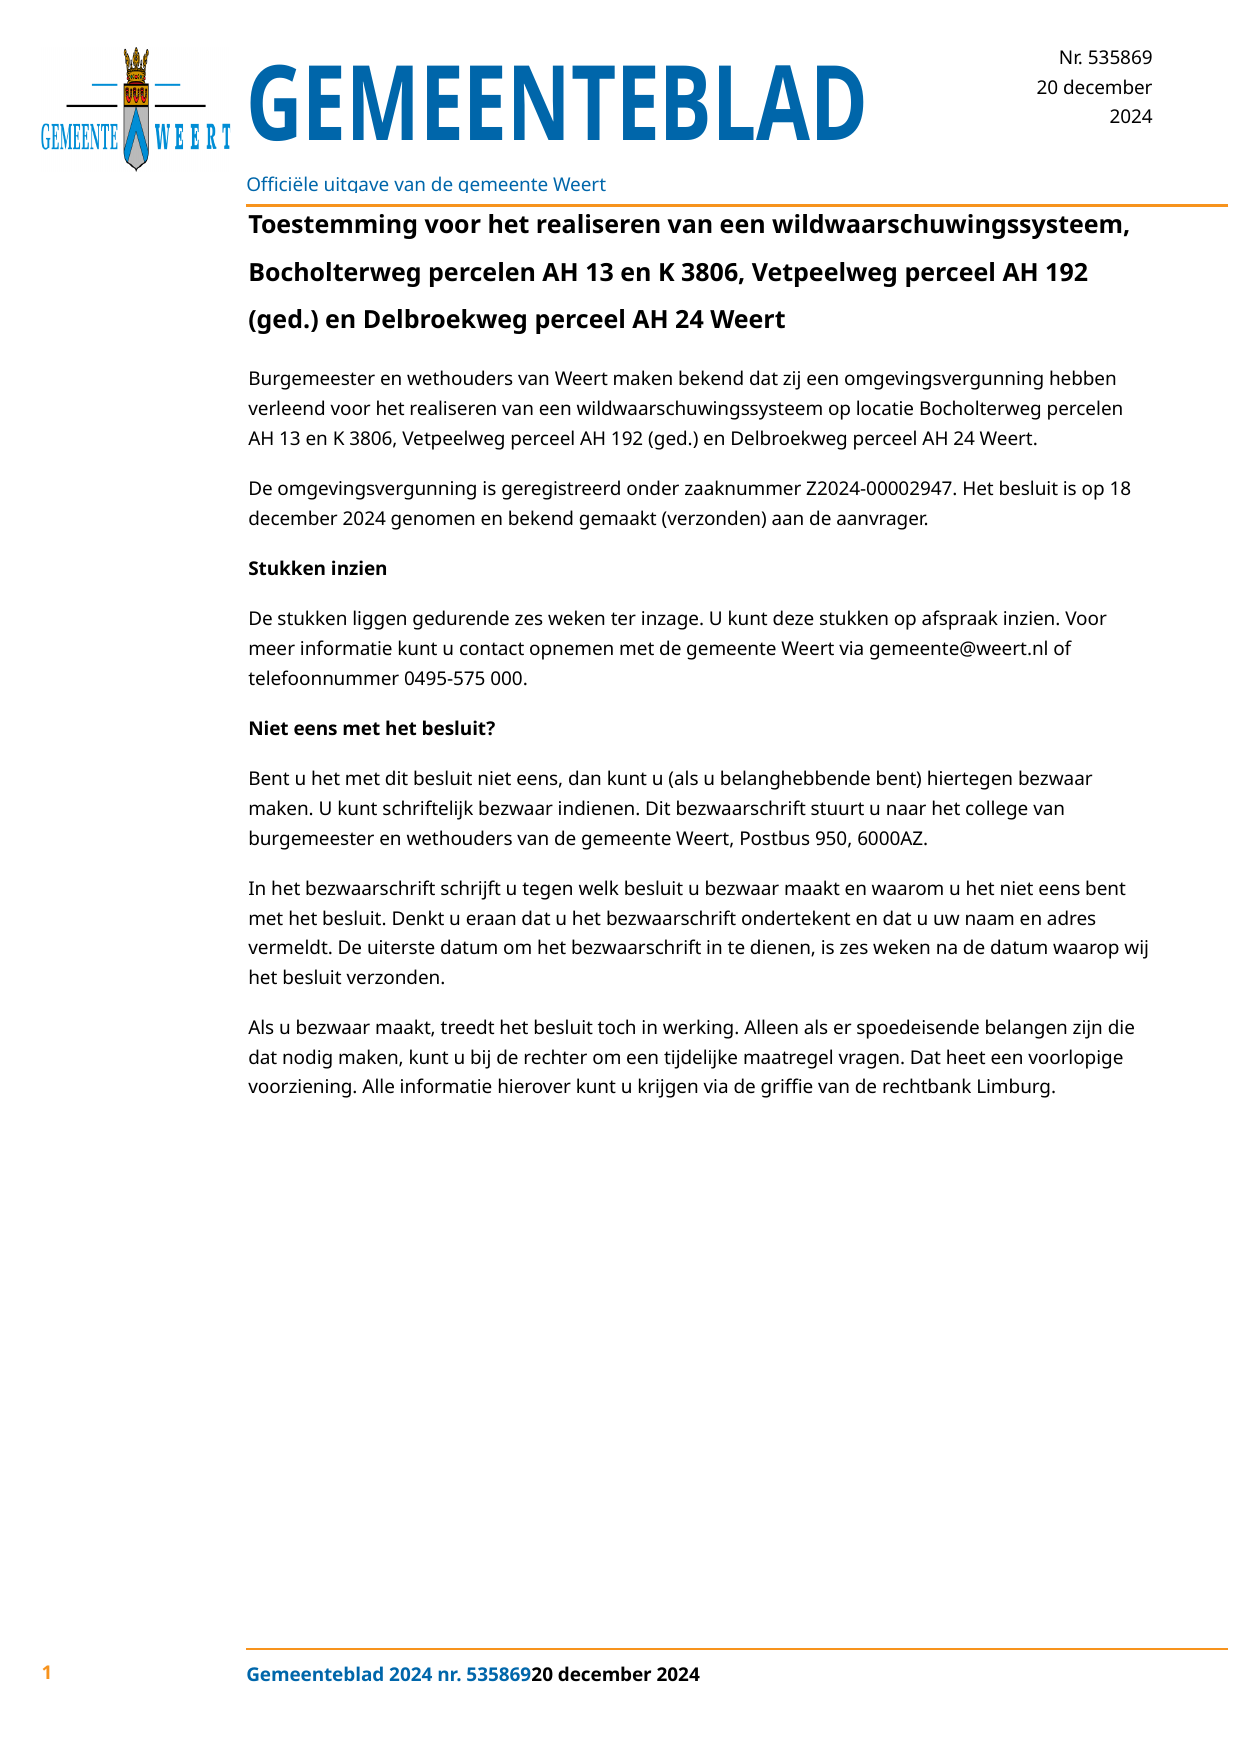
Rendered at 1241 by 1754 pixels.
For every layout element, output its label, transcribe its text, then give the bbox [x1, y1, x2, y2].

text Bent u het met dit besluit niet eens, dan kunt u (als u belanghebbende bent) hiertegen bezwaar maken. U kunt schriftelijk bezwaar indienen. Dit bezwaarschrift stuurt u naar het college van burgemeester en wethouders van de gemeente Weert, Postbus 950, 6000AZ. [248, 766, 1152, 850]
text De omgevingsvergunning is geregistreerd onder zaaknummer Z2024-00002947. Het besluit is op 18 december 2024 genomen en bekend gemaakt (verzonden) aan de aanvrager. [248, 475, 1152, 530]
text In het bezwaarschrift schrijft u tegen welk besluit u bezwaar maakt en waarom u het niet eens bent met het besluit. Denkt u eraan dat u het bezwaarschrift ondertekent en dat u uw naam en adres vermeldt. De uiterste datum om het bezwaarschrift in te dienen, is zes weken na de datum waarop wij het besluit verzonden. [248, 875, 1152, 989]
text Als u bezwaar maakt, treedt het besluit toch in werking. Alleen als er spoedeisende belangen zijn die dat nodig maken, kunt u bij de rechter om een tijdelijke maatregel vragen. Dat heet een voorlopige voorziening. Alle informatie hierover kunt u krijgen via de griffie van de rechtbank Limburg. [248, 1014, 1152, 1099]
text Stukken inzien [248, 555, 1152, 581]
picture [41, 47, 231, 172]
text Burgemeester en wethouders van Weert maken bekend dat zij een omgevingsvergunning hebben verleend voor het realiseren van een wildwaarschuwingssysteem op locatie Bocholterweg percelen AH 13 en K 3806, Vetpeelweg perceel AH 192 (ged.) en Delbroekweg perceel AH 24 Weert. [248, 366, 1152, 450]
text Toestemming voor het realiseren van een wildwaarschuwingssysteem, Bocholterweg percelen AH 13 en K 3806, Vetpeelweg perceel AH 192 (ged.) en Delbroekweg perceel AH 24 Weert [248, 207, 1152, 336]
text Niet eens met het besluit? [248, 715, 1152, 741]
text De stukken liggen gedurende zes weken ter inzage. U kunt deze stukken op afspraak inzien. Voor meer informatie kunt u contact opnemen met de gemeente Weert via gemeente@weert.nl of telefoonnummer 0495-575 000. [248, 606, 1152, 690]
